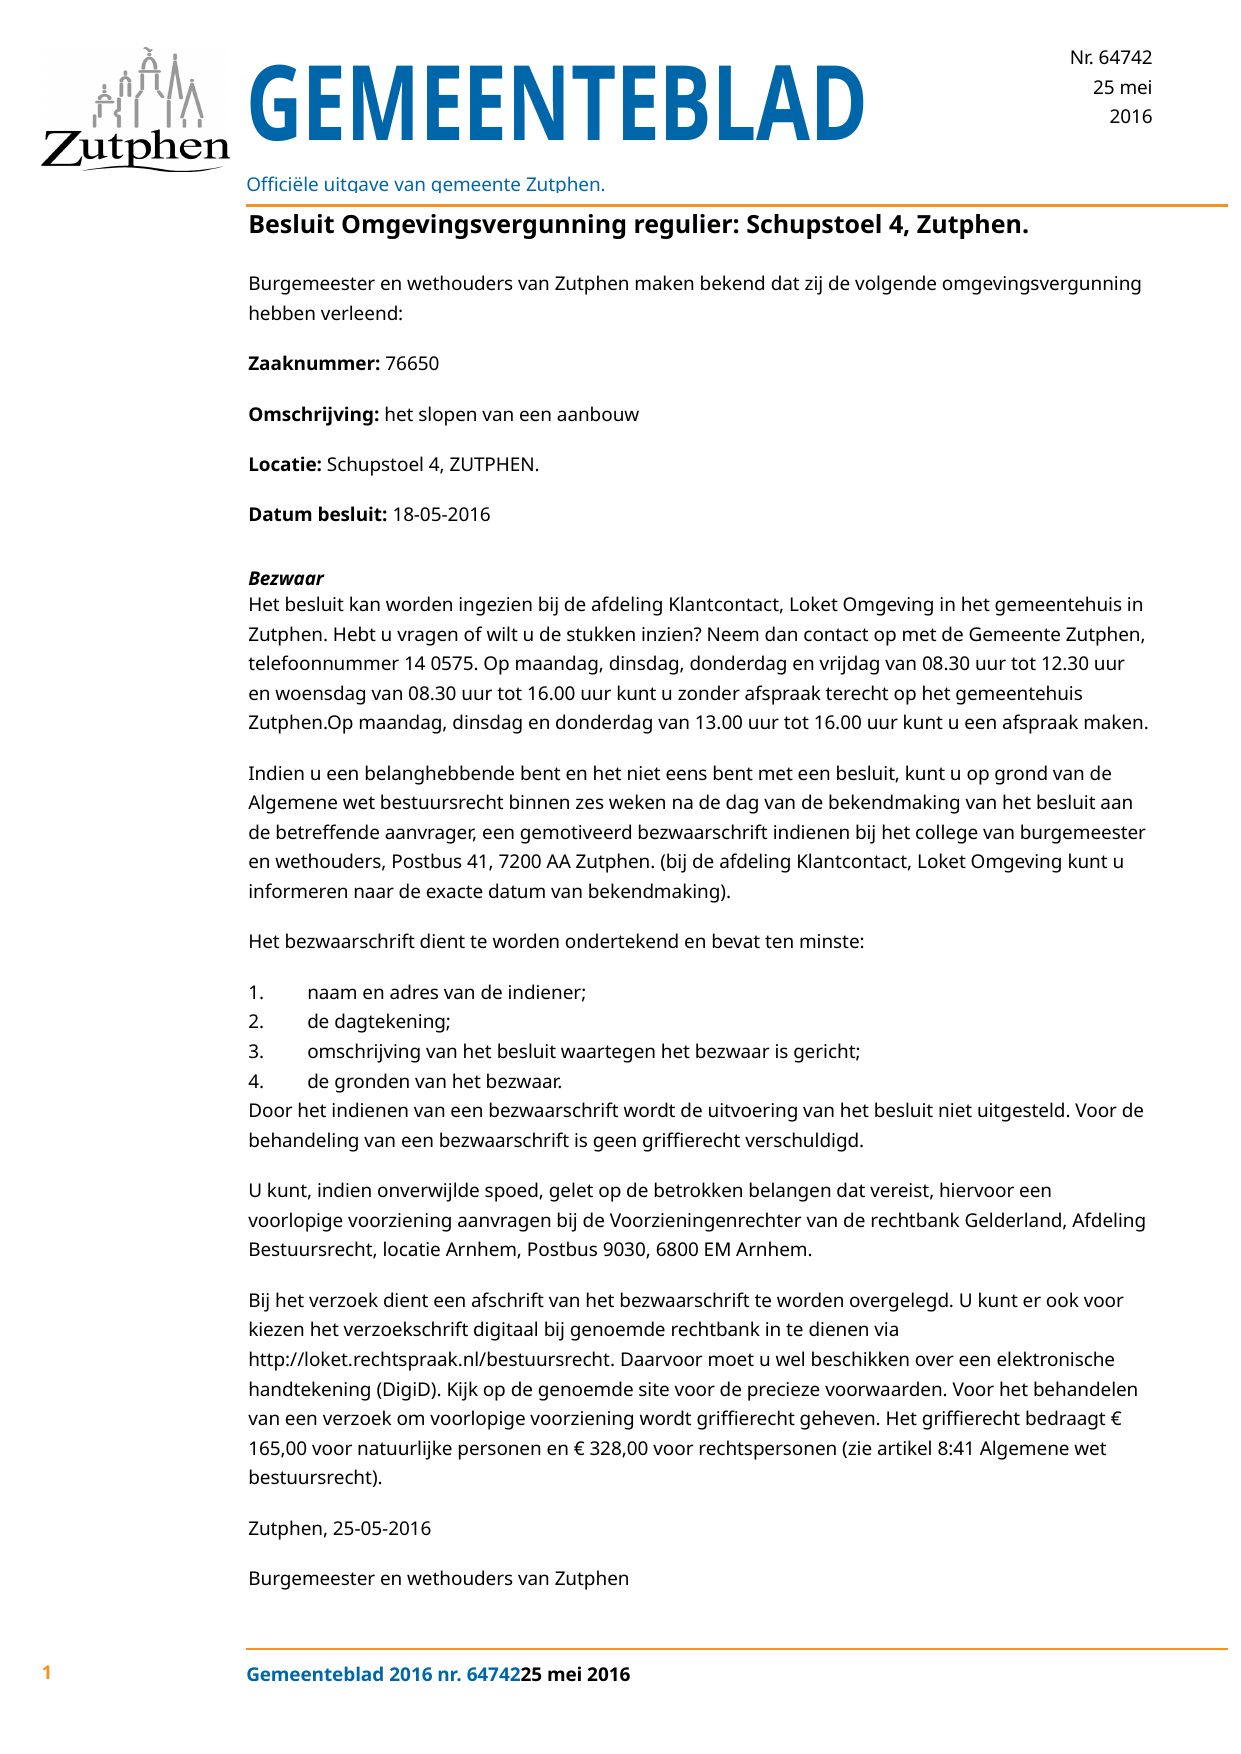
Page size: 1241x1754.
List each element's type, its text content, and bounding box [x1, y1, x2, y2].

text Besluit Omgevingsvergunning regulier: Schupstoel 4, Zutphen. [248, 207, 1152, 241]
text Bij het verzoek dient een afschrift van het bezwaarschrift te worden overgelegd. U kunt er ook voor kiezen het verzoekschrift digitaal bij genoemde rechtbank in te dienen via http://loket.rechtspraak.nl/bestuursrecht. Daarvoor moet u wel beschikken over een elektronische handtekening (DigiD). Kijk op de genoemde site voor de precieze voorwaarden. Voor het behandelen van een verzoek om voorlopige voorziening wordt griffierecht geheven. Het griffierecht bedraagt € 165,00 voor natuurlijke personen en € 328,00 voor rechtspersonen (zie artikel 8:41 Algemene wet bestuursrecht). [248, 1287, 1152, 1490]
text Indien u een belanghebbende bent en het niet eens bent met een besluit, kunt u op grond van de Algemene wet bestuursrecht binnen zes weken na de dag van de bekendmaking van het besluit aan de betreffende aanvrager, een gemotiveerd bezwaarschrift indienen bij het college van burgemeester en wethouders, Postbus 41, 7200 AA Zutphen. (bij de afdeling Klantcontact, Loket Omgeving kunt u informeren naar de exacte datum van bekendmaking). [248, 760, 1152, 904]
text Burgemeester en wethouders van Zutphen [248, 1565, 1152, 1591]
text Zutphen, 25-05-2016 [248, 1515, 1152, 1541]
text Omschrijving: het slopen van een aanbouw [248, 401, 1152, 426]
text Het bezwaarschrift dient te worden ondertekend en bevat ten minste: [248, 929, 1152, 954]
text Zaaknummer: 76650 [248, 350, 1152, 376]
text Datum besluit: 18-05-2016 [248, 502, 1152, 527]
list naam en adres van de indiener; [248, 979, 1152, 1005]
text U kunt, indien onverwijlde spoed, gelet op de betrokken belangen dat vereist, hiervoor een voorlopige voorziening aanvragen bij de Voorzieningenrechter van de rechtbank Gelderland, Afdeling Bestuursrecht, locatie Arnhem, Postbus 9030, 6800 EM Arnhem. [248, 1177, 1152, 1262]
text Locatie: Schupstoel 4, ZUTPHEN. [248, 451, 1152, 477]
text Bezwaar [248, 566, 1152, 591]
text Burgemeester en wethouders van Zutphen maken bekend dat zij de volgende omgevingsvergunning hebben verleend: [248, 270, 1152, 326]
picture [41, 47, 231, 172]
list omschrijving van het besluit waartegen het bezwaar is gericht; [248, 1038, 1152, 1064]
text Door het indienen van een bezwaarschrift wordt de uitvoering van het besluit niet uitgesteld. Voor de behandeling van een bezwaarschrift is geen griffierecht verschuldigd. [248, 1097, 1152, 1153]
text Het besluit kan worden ingezien bij de afdeling Klantcontact, Loket Omgeving in het gemeentehuis in Zutphen. Hebt u vragen of wilt u de stukken inzien? Neem dan contact op met de Gemeente Zutphen, telefoonnummer 14 0575. Op maandag, dinsdag, donderdag en vrijdag van 08.30 uur tot 12.30 uur en woensdag van 08.30 uur tot 16.00 uur kunt u zonder afspraak terecht op het gemeentehuis Zutphen.Op maandag, dinsdag en donderdag van 13.00 uur tot 16.00 uur kunt u een afspraak maken. [248, 591, 1152, 735]
list de gronden van het bezwaar. [248, 1068, 1152, 1094]
list de dagtekening; [248, 1009, 1152, 1034]
